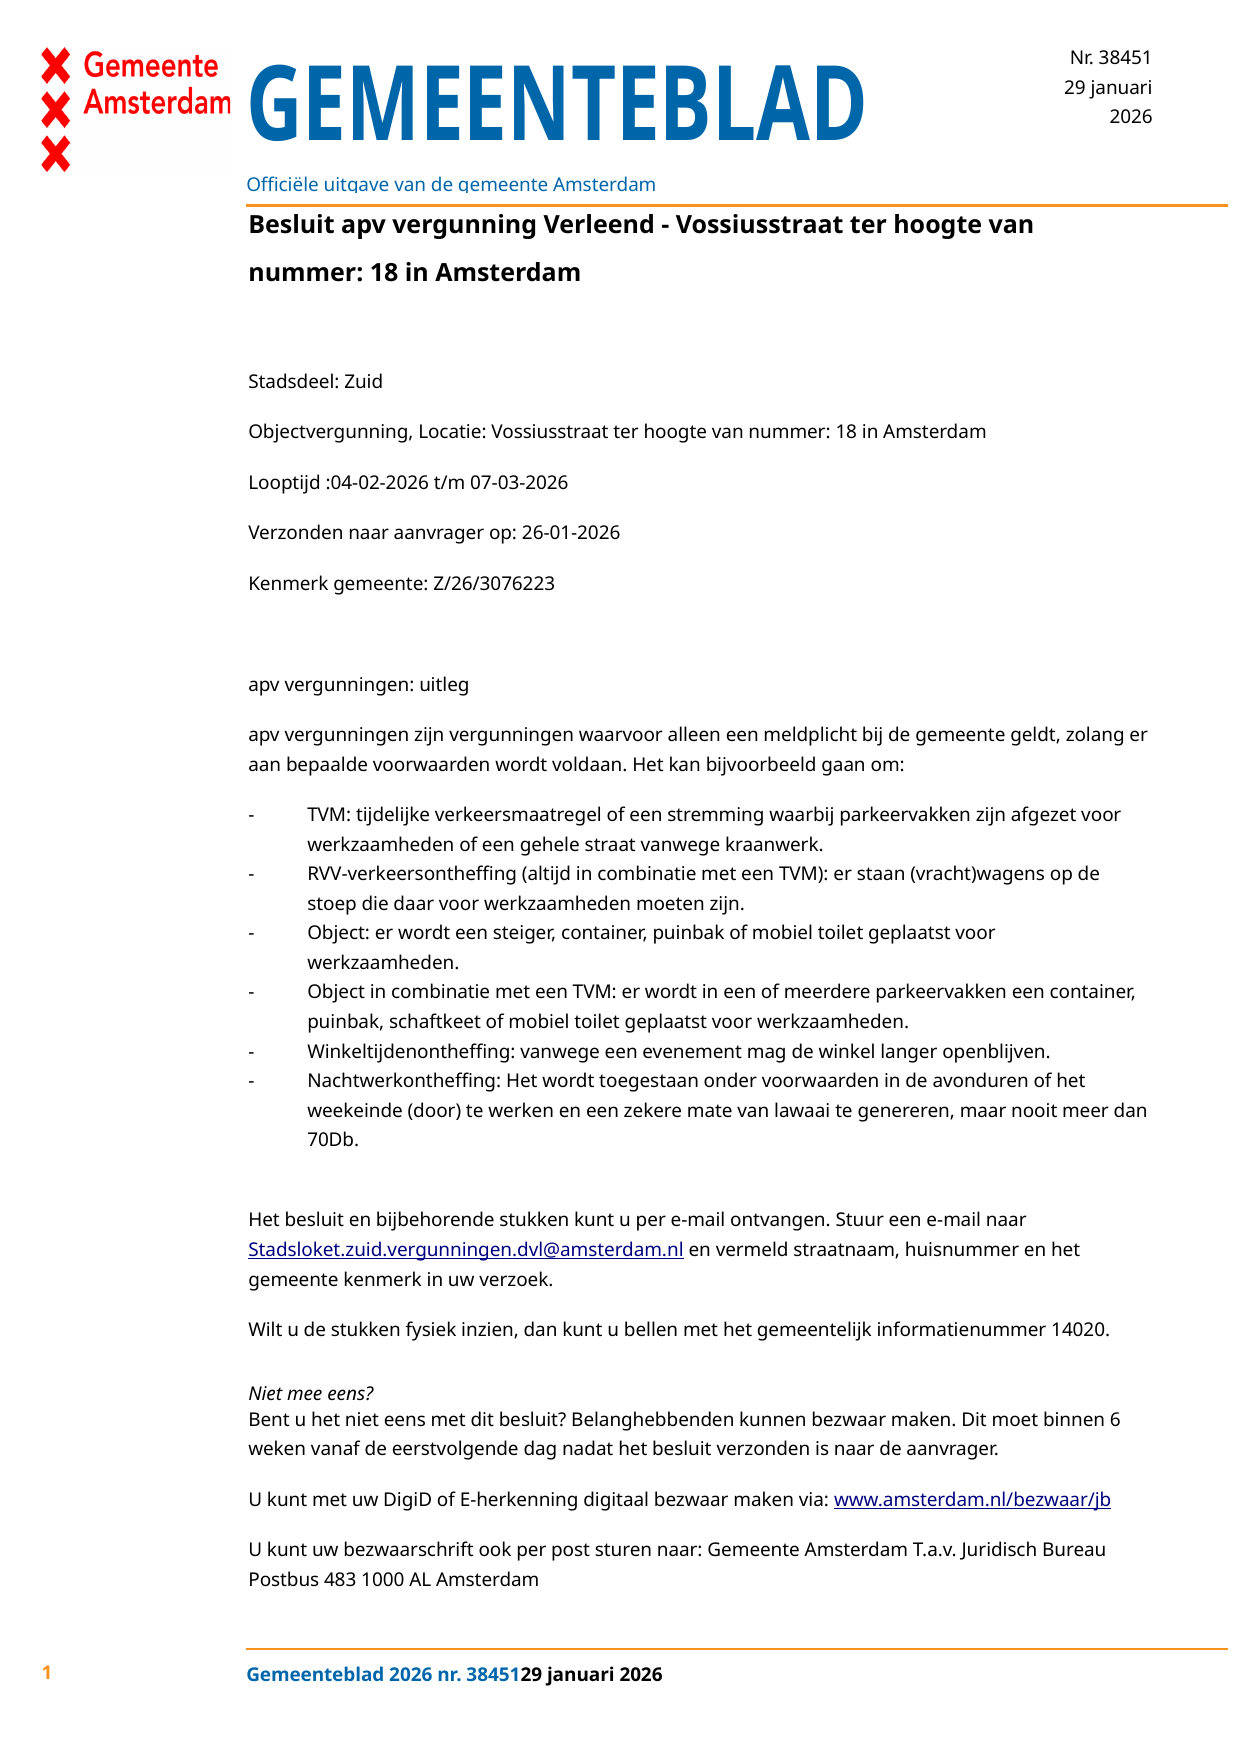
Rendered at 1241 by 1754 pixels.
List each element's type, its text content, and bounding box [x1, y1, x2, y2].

text apv vergunningen zijn vergunningen waarvoor alleen een meldplicht bij de gemeente geldt, zolang er aan bepaalde voorwaarden wordt voldaan. Het kan bijvoorbeeld gaan om: [248, 721, 1152, 777]
text Verzonden naar aanvrager op: 26-01-2026 [248, 519, 1152, 545]
picture [41, 47, 231, 172]
list TVM: tijdelijke verkeersmaatregel of een stremming waarbij parkeervakken zijn afgezet voor werkzaamheden of een gehele straat vanwege kraanwerk. [248, 801, 1152, 857]
text Stadsdeel: Zuid [248, 368, 1152, 394]
text Bent u het niet eens met dit besluit? Belanghebbenden kunnen bezwaar maken. Dit moet binnen 6 weken vanaf de eerstvolgende dag nadat het besluit verzonden is naar de aanvrager. [248, 1406, 1152, 1461]
text Looptijd :04-02-2026 t/m 07-03-2026 [248, 469, 1152, 495]
text Het besluit en bijbehorende stukken kunt u per e-mail ontvangen. Stuur een e-mail naar Stadsloket.zuid.vergunningen.dvl@amsterdam.nl en vermeld straatnaam, huisnummer en het gemeente kenmerk in uw verzoek. [248, 1207, 1152, 1292]
text Wilt u de stukken fysiek inzien, dan kunt u bellen met het gemeentelijk informatienummer 14020. [248, 1316, 1152, 1342]
text Kenmerk gemeente: Z/26/3076223 [248, 570, 1152, 596]
text apv vergunningen: uitleg [248, 671, 1152, 697]
list Winkeltijdenontheffing: vanwege een evenement mag de winkel langer openblijven. [248, 1038, 1152, 1064]
list Nachtwerkontheffing: Het wordt toegestaan onder voorwaarden in de avonduren of het weekeinde (door) te werken en een zekere mate van lawaai te genereren, maar nooit meer dan 70Db. [248, 1067, 1152, 1152]
text Objectvergunning, Locatie: Vossiusstraat ter hoogte van nummer: 18 in Amsterdam [248, 419, 1152, 444]
text Besluit apv vergunning Verleend - Vossiusstraat ter hoogte van nummer: 18 in Amsterdam [248, 207, 1152, 288]
text U kunt uw bezwaarschrift ook per post sturen naar: Gemeente Amsterdam T.a.v. Juridisch Bureau Postbus 483 1000 AL Amsterdam [248, 1536, 1152, 1592]
list Object in combinatie met een TVM: er wordt in een of meerdere parkeervakken een container, puinbak, schaftkeet of mobiel toilet geplaatst voor werkzaamheden. [248, 979, 1152, 1034]
text U kunt met uw DigiD of E-herkenning digitaal bezwaar maken via: www.amsterdam.nl/bezwaar/jb [248, 1486, 1152, 1512]
list Object: er wordt een steiger, container, puinbak of mobiel toilet geplaatst voor werkzaamheden. [248, 919, 1152, 975]
text Niet mee eens? [248, 1380, 1152, 1406]
list RVV-verkeersontheffing (altijd in combinatie met een TVM): er staan (vracht)wagens op de stoep die daar voor werkzaamheden moeten zijn. [248, 860, 1152, 916]
